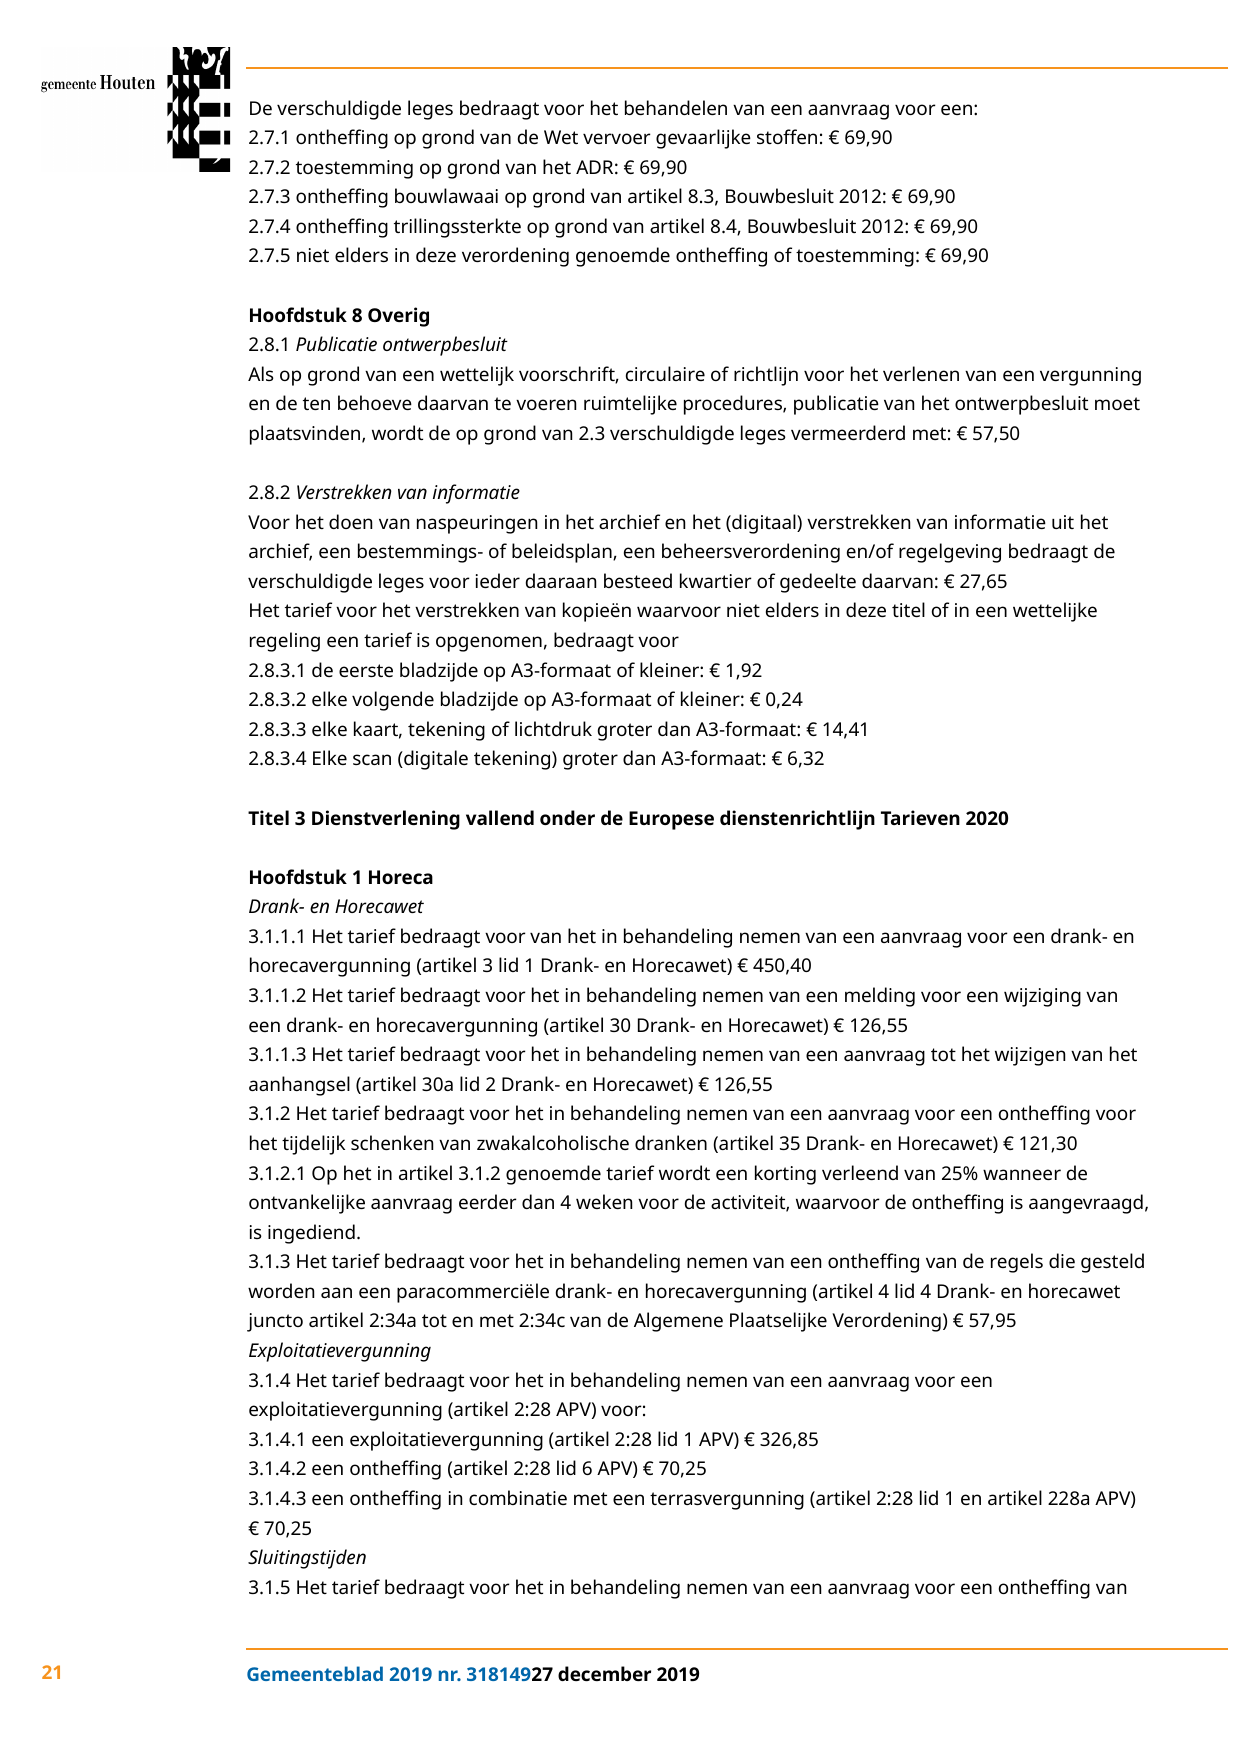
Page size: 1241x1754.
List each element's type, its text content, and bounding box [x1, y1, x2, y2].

text Voor het doen van naspeuringen in het archief en het (digitaal) verstrekken van informatie uit het archief, een bestemmings- of beleidsplan, een beheersverordening en/of regelgeving bedraagt de verschuldigde leges voor ieder daaraan besteed kwartier of gedeelte daarvan: € 27,65 [248, 509, 1152, 594]
text 3.1.4.2 een ontheffing (artikel 2:28 lid 6 APV) € 70,25 [248, 1456, 1152, 1481]
text Exploitatievergunning [248, 1337, 1152, 1363]
picture [41, 47, 231, 172]
text 2.8.3.2 elke volgende bladzijde op A3-formaat of kleiner: € 0,24 [248, 686, 1152, 712]
text 3.1.5 Het tarief bedraagt voor het in behandeling nemen van een aanvraag voor een ontheffing van [248, 1574, 1152, 1600]
text 3.1.1.3 Het tarief bedraagt voor het in behandeling nemen van een aanvraag tot het wijzigen van het aanhangsel (artikel 30a lid 2 Drank- en Horecawet) € 126,55 [248, 1041, 1152, 1097]
text 2.7.3 ontheffing bouwlawaai op grond van artikel 8.3, Bouwbesluit 2012: € 69,90 [248, 183, 1152, 209]
text 2.7.1 ontheffing op grond van de Wet vervoer gevaarlijke stoffen: € 69,90 [248, 124, 1152, 150]
text 2.8.3.4 Elke scan (digitale tekening) groter dan A3-formaat: € 6,32 [248, 746, 1152, 771]
text Als op grond van een wettelijk voorschrift, circulaire of richtlijn voor het verlenen van een vergunning en de ten behoeve daarvan te voeren ruimtelijke procedures, publicatie van het ontwerpbesluit moet plaatsvinden, wordt de op grond van 2.3 verschuldigde leges vermeerderd met: € 57,50 [248, 361, 1152, 446]
text 2.8.3.1 de eerste bladzijde op A3-formaat of kleiner: € 1,92 [248, 657, 1152, 683]
text Hoofdstuk 1 Horeca [248, 864, 1152, 890]
text Titel 3 Dienstverlening vallend onder de Europese dienstenrichtlijn Tarieven 2020 [248, 805, 1152, 831]
text Drank- en Horecawet [248, 893, 1152, 919]
text 2.7.2 toestemming op grond van het ADR: € 69,90 [248, 154, 1152, 180]
text 3.1.4 Het tarief bedraagt voor het in behandeling nemen van een aanvraag voor een exploitatievergunning (artikel 2:28 APV) voor: [248, 1367, 1152, 1422]
text 2.8.3.3 elke kaart, tekening of lichtdruk groter dan A3-formaat: € 14,41 [248, 716, 1152, 742]
text 2.7.5 niet elders in deze verordening genoemde ontheffing of toestemming: € 69,90 [248, 243, 1152, 268]
text 3.1.4.3 een ontheffing in combinatie met een terrasvergunning (artikel 2:28 lid 1 en artikel 228a APV) € 70,25 [248, 1485, 1152, 1541]
text 2.7.4 ontheffing trillingssterkte op grond van artikel 8.4, Bouwbesluit 2012: € 69,90 [248, 213, 1152, 239]
text 3.1.2 Het tarief bedraagt voor het in behandeling nemen van een aanvraag voor een ontheffing voor het tijdelijk schenken van zwakalcoholische dranken (artikel 35 Drank- en Horecawet) € 121,30 [248, 1101, 1152, 1156]
text 2.8.2 Verstrekken van informatie [248, 479, 1152, 505]
text De verschuldigde leges bedraagt voor het behandelen van een aanvraag voor een: [248, 95, 1152, 121]
text 3.1.3 Het tarief bedraagt voor het in behandeling nemen van een ontheffing van de regels die gesteld worden aan een paracommerciële drank- en horecavergunning (artikel 4 lid 4 Drank- en horecawet juncto artikel 2:34a tot en met 2:34c van de Algemene Plaatselijke Verordening) € 57,95 [248, 1248, 1152, 1333]
text 3.1.1.1 Het tarief bedraagt voor van het in behandeling nemen van een aanvraag voor een drank- en horecavergunning (artikel 3 lid 1 Drank- en Horecawet) € 450,40 [248, 923, 1152, 978]
text Sluitingstijden [248, 1544, 1152, 1570]
text 3.1.1.2 Het tarief bedraagt voor het in behandeling nemen van een melding voor een wijziging van een drank- en horecavergunning (artikel 30 Drank- en Horecawet) € 126,55 [248, 982, 1152, 1038]
text Het tarief voor het verstrekken van kopieën waarvoor niet elders in deze titel of in een wettelijke regeling een tarief is opgenomen, bedraagt voor [248, 598, 1152, 653]
text 3.1.4.1 een exploitatievergunning (artikel 2:28 lid 1 APV) € 326,85 [248, 1426, 1152, 1452]
text 3.1.2.1 Op het in artikel 3.1.2 genoemde tarief wordt een korting verleend van 25% wanneer de ontvankelijke aanvraag eerder dan 4 weken voor de activiteit, waarvoor de ontheffing is aangevraagd, is ingediend. [248, 1160, 1152, 1245]
text 2.8.1 Publicatie ontwerpbesluit [248, 331, 1152, 357]
text Hoofdstuk 8 Overig [248, 302, 1152, 328]
